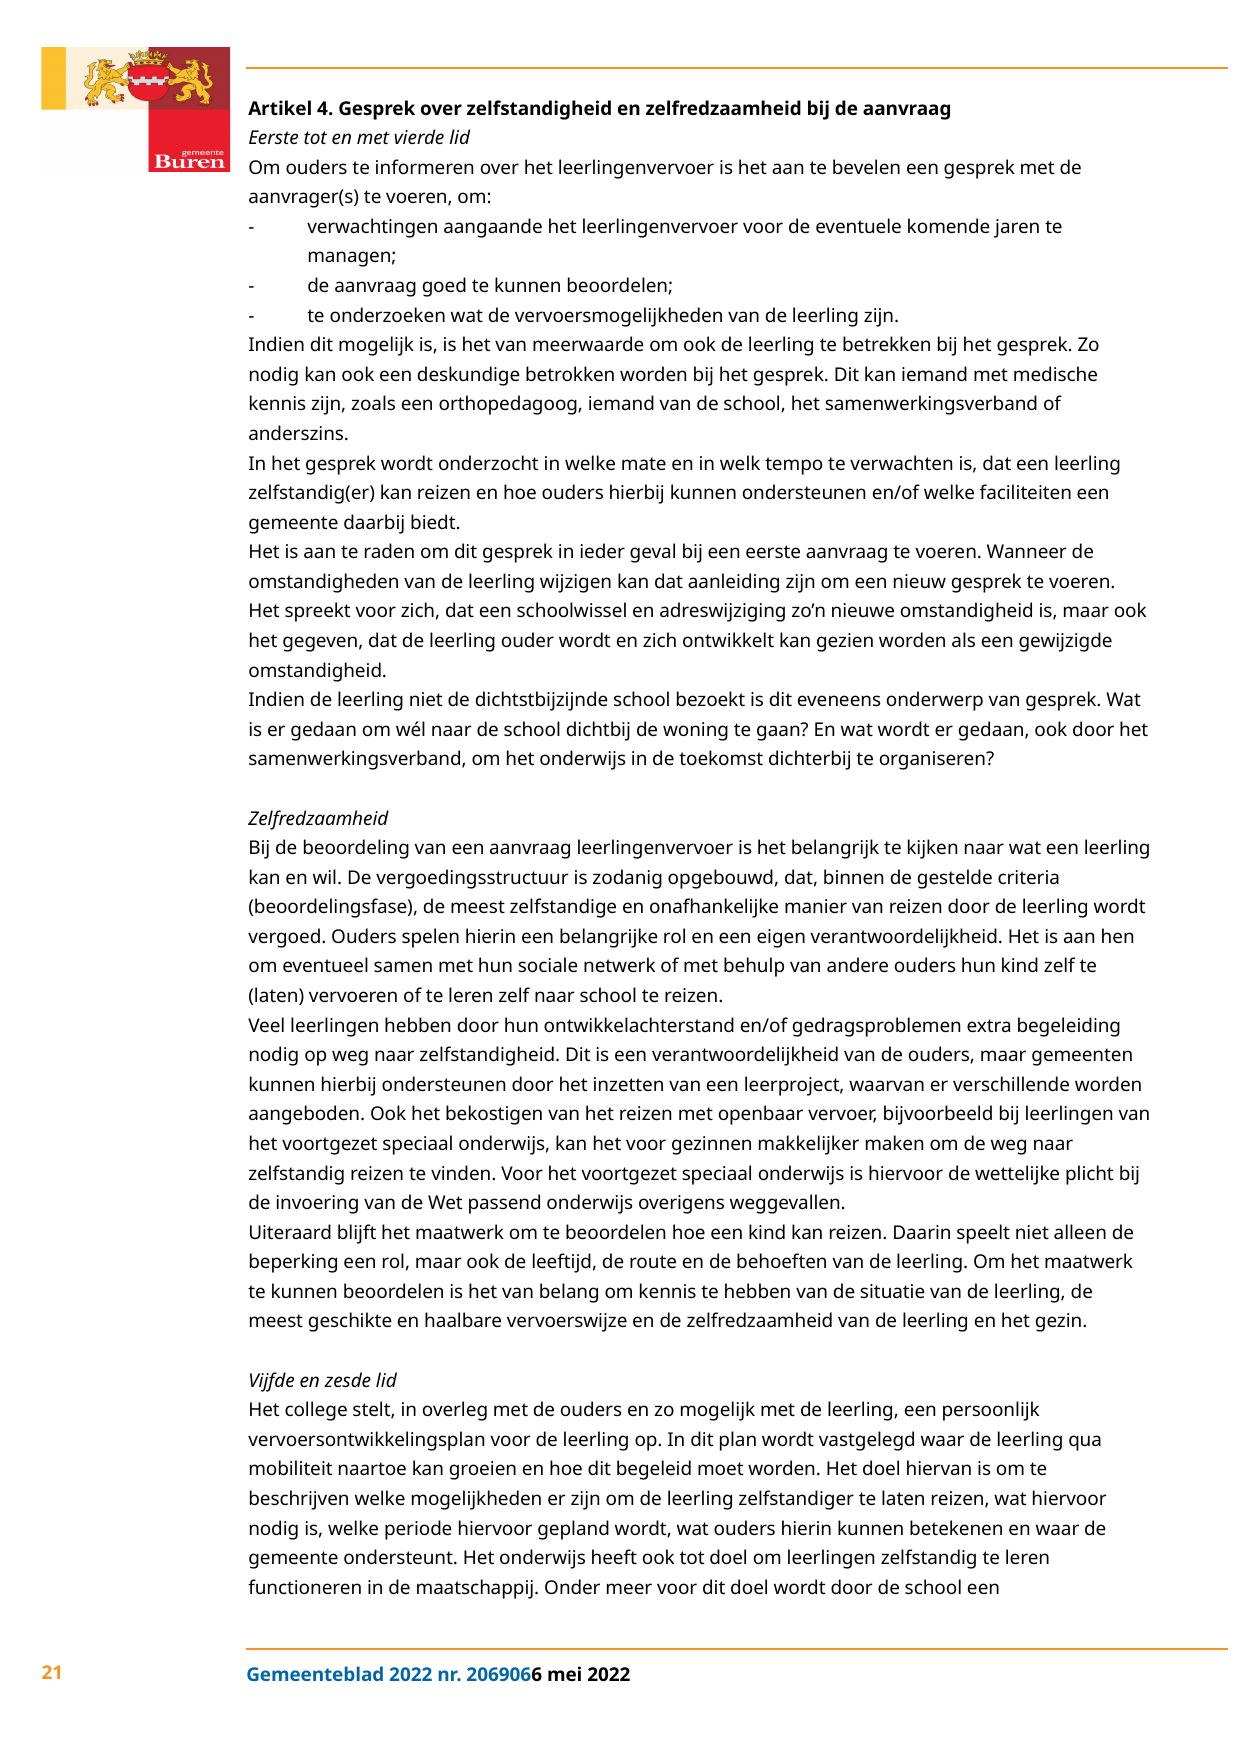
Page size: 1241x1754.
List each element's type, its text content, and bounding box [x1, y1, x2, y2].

text Zelfredzaamheid [248, 805, 1152, 831]
text Vijfde en zesde lid [248, 1367, 1152, 1393]
text Om ouders te informeren over het leerlingenvervoer is het aan te bevelen een gesprek met de aanvrager(s) te voeren, om: [248, 154, 1152, 209]
text Het is aan te raden om dit gesprek in ieder geval bij een eerste aanvraag te voeren. Wanneer de omstandigheden van de leerling wijzigen kan dat aanleiding zijn om een nieuw gesprek te voeren. Het spreekt voor zich, dat een schoolwissel en adreswijziging zo’n nieuwe omstandigheid is, maar ook het gegeven, dat de leerling ouder wordt en zich ontwikkelt kan gezien worden als een gewijzigde omstandigheid. [248, 538, 1152, 683]
text Artikel 4. Gesprek over zelfstandigheid en zelfredzaamheid bij de aanvraag [248, 95, 1152, 121]
text In het gesprek wordt onderzocht in welke mate en in welk tempo te verwachten is, dat een leerling zelfstandig(er) kan reizen en hoe ouders hierbij kunnen ondersteunen en/of welke faciliteiten een gemeente daarbij biedt. [248, 450, 1152, 535]
text Het college stelt, in overleg met de ouders en zo mogelijk met de leerling, een persoonlijk vervoersontwikkelingsplan voor de leerling op. In dit plan wordt vastgelegd waar de leerling qua mobiliteit naartoe kan groeien en hoe dit begeleid moet worden. Het doel hiervan is om te beschrijven welke mogelijkheden er zijn om de leerling zelfstandiger te laten reizen, wat hiervoor nodig is, welke periode hiervoor gepland wordt, wat ouders hierin kunnen betekenen en waar de gemeente ondersteunt. Het onderwijs heeft ook tot doel om leerlingen zelfstandig te leren functioneren in de maatschappij. Onder meer voor dit doel wordt door de school een [248, 1396, 1152, 1600]
text Bij de beoordeling van een aanvraag leerlingenvervoer is het belangrijk te kijken naar wat een leerling kan en wil. De vergoedingsstructuur is zodanig opgebouwd, dat, binnen de gestelde criteria (beoordelingsfase), de meest zelfstandige en onafhankelijke manier van reizen door de leerling wordt vergoed. Ouders spelen hierin een belangrijke rol en een eigen verantwoordelijkheid. Het is aan hen om eventueel samen met hun sociale netwerk of met behulp van andere ouders hun kind zelf te (laten) vervoeren of te leren zelf naar school te reizen. [248, 834, 1152, 1008]
text beperking een rol, maar ook de leeftijd, de route en de behoeften van de leerling. Om het maatwerk te kunnen beoordelen is het van belang om kennis te hebben van de situatie van de leerling, de meest geschikte en haalbare vervoerswijze en de zelfredzaamheid van de leerling en het gezin. [248, 1248, 1152, 1333]
list de aanvraag goed te kunnen beoordelen; [248, 272, 1152, 298]
text Eerste tot en met vierde lid [248, 124, 1152, 150]
text Veel leerlingen hebben door hun ontwikkelachterstand en/of gedragsproblemen extra begeleiding nodig op weg naar zelfstandigheid. Dit is een verantwoordelijkheid van de ouders, maar gemeenten kunnen hierbij ondersteunen door het inzetten van een leerproject, waarvan er verschillende worden aangeboden. Ook het bekostigen van het reizen met openbaar vervoer, bijvoorbeeld bij leerlingen van het voortgezet speciaal onderwijs, kan het voor gezinnen makkelijker maken om de weg naar zelfstandig reizen te vinden. Voor het voortgezet speciaal onderwijs is hiervoor de wettelijke plicht bij de invoering van de Wet passend onderwijs overigens weggevallen. [248, 1012, 1152, 1215]
text Indien de leerling niet de dichtstbijzijnde school bezoekt is dit eveneens onderwerp van gesprek. Wat is er gedaan om wél naar de school dichtbij de woning te gaan? En wat wordt er gedaan, ook door het samenwerkingsverband, om het onderwijs in de toekomst dichterbij te organiseren? [248, 686, 1152, 771]
text Uiteraard blijft het maatwerk om te beoordelen hoe een kind kan reizen. Daarin speelt niet alleen de [248, 1219, 1152, 1245]
text Indien dit mogelijk is, is het van meerwaarde om ook de leerling te betrekken bij het gesprek. Zo nodig kan ook een deskundige betrokken worden bij het gesprek. Dit kan iemand met medische kennis zijn, zoals een orthopedagoog, iemand van de school, het samenwerkingsverband of anderszins. [248, 331, 1152, 446]
picture [41, 47, 231, 172]
list te onderzoeken wat de vervoersmogelijkheden van de leerling zijn. [248, 302, 1152, 328]
list verwachtingen aangaande het leerlingenvervoer voor de eventuele komende jaren te managen; [248, 213, 1152, 268]
